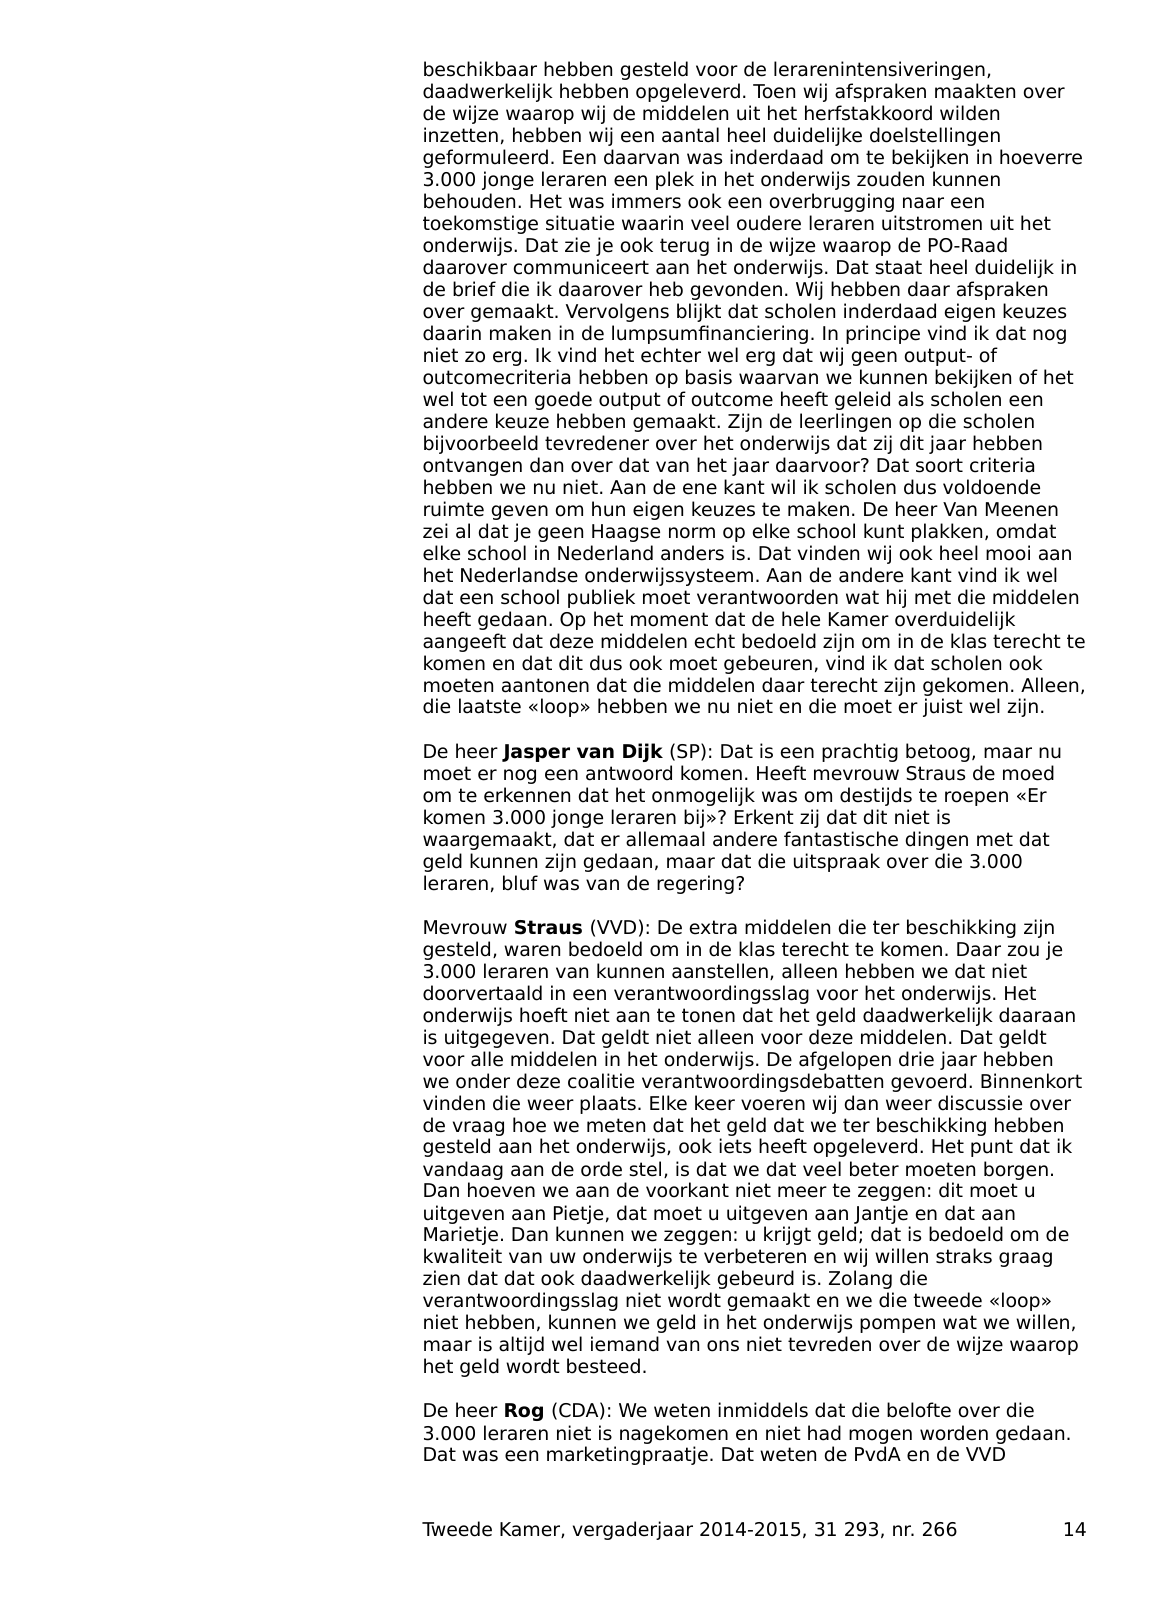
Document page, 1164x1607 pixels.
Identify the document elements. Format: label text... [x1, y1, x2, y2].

text De heer Jasper van Dijk (SP): Dat is een prachtig betoog, maar nu moet er nog een antwoord komen. Heeft mevrouw Straus de moed om te erkennen dat het onmogelijk was om destijds te roepen «Er komen 3.000 jonge leraren bij»? Erkent zij dat dit niet is waargemaakt, dat er allemaal andere fantastische dingen met dat geld kunnen zijn gedaan, maar dat die uitspraak over die 3.000 leraren, bluf was van de regering? [422, 741, 1087, 894]
text Mevrouw Straus (VVD): De extra middelen die ter beschikking zijn gesteld, waren bedoeld om in de klas terecht te komen. Daar zou je 3.000 leraren van kunnen aanstellen, alleen hebben we dat niet doorvertaald in een verantwoordingsslag voor het onderwijs. Het onderwijs hoeft niet aan te tonen dat het geld daadwerkelijk daaraan is uitgegeven. Dat geldt niet alleen voor deze middelen. Dat geldt voor alle middelen in het onderwijs. De afgelopen drie jaar hebben we onder deze coalitie verantwoordingsdebatten gevoerd. Binnenkort vinden die weer plaats. Elke keer voeren wij dan weer discussie over de vraag hoe we meten dat het geld dat we ter beschikking hebben gesteld aan het onderwijs, ook iets heeft opgeleverd. Het punt dat ik vandaag aan de orde stel, is dat we dat veel beter moeten borgen. Dan hoeven we aan de voorkant niet meer te zeggen: dit moet u uitgeven aan Pietje, dat moet u uitgeven aan Jantje en dat aan Marietje. Dan kunnen we zeggen: u krijgt geld; dat is bedoeld om de kwaliteit van uw onderwijs te verbeteren en wij willen straks graag zien dat dat ook daadwerkelijk gebeurd is. Zolang die verantwoordingsslag niet wordt gemaakt en we die tweede «loop» niet hebben, kunnen we geld in het onderwijs pompen wat we willen, maar is altijd wel iemand van ons niet tevreden over de wijze waarop het geld wordt besteed. [422, 917, 1087, 1378]
text De heer Rog (CDA): We weten inmiddels dat die belofte over die 3.000 leraren niet is nagekomen en niet had mogen worden gedaan. Dat was een marketingpraatje. Dat weten de PvdA en de VVD [422, 1400, 1087, 1466]
text beschikbaar hebben gesteld voor de lerarenintensiveringen, daadwerkelijk hebben opgeleverd. Toen wij afspraken maakten over de wijze waarop wij de middelen uit het herfstakkoord wilden inzetten, hebben wij een aantal heel duidelijke doelstellingen geformuleerd. Een daarvan was inderdaad om te bekijken in hoeverre 3.000 jonge leraren een plek in het onderwijs zouden kunnen behouden. Het was immers ook een overbrugging naar een toekomstige situatie waarin veel oudere leraren uitstromen uit het onderwijs. Dat zie je ook terug in de wijze waarop de PO-Raad daarover communiceert aan het onderwijs. Dat staat heel duidelijk in de brief die ik daarover heb gevonden. Wij hebben daar afspraken over gemaakt. Vervolgens blijkt dat scholen inderdaad eigen keuzes daarin maken in de lumpsumfinanciering. In principe vind ik dat nog niet zo erg. Ik vind het echter wel erg dat wij geen output- of outcomecriteria hebben op basis waarvan we kunnen bekijken of het wel tot een goede output of outcome heeft geleid als scholen een andere keuze hebben gemaakt. Zijn de leerlingen op die scholen bijvoorbeeld tevredener over het onderwijs dat zij dit jaar hebben ontvangen dan over dat van het jaar daarvoor? Dat soort criteria hebben we nu niet. Aan de ene kant wil ik scholen dus voldoende ruimte geven om hun eigen keuzes te maken. De heer Van Meenen zei al dat je geen Haagse norm op elke school kunt plakken, omdat elke school in Nederland anders is. Dat vinden wij ook heel mooi aan het Nederlandse onderwijssysteem. Aan de andere kant vind ik wel dat een school publiek moet verantwoorden wat hij met die middelen heeft gedaan. Op het moment dat de hele Kamer overduidelijk aangeeft dat deze middelen echt bedoeld zijn om in de klas terecht te komen en dat dit dus ook moet gebeuren, vind ik dat scholen ook moeten aantonen dat die middelen daar terecht zijn gekomen. Alleen, die laatste «loop» hebben we nu niet en die moet er juist wel zijn. [422, 59, 1087, 718]
